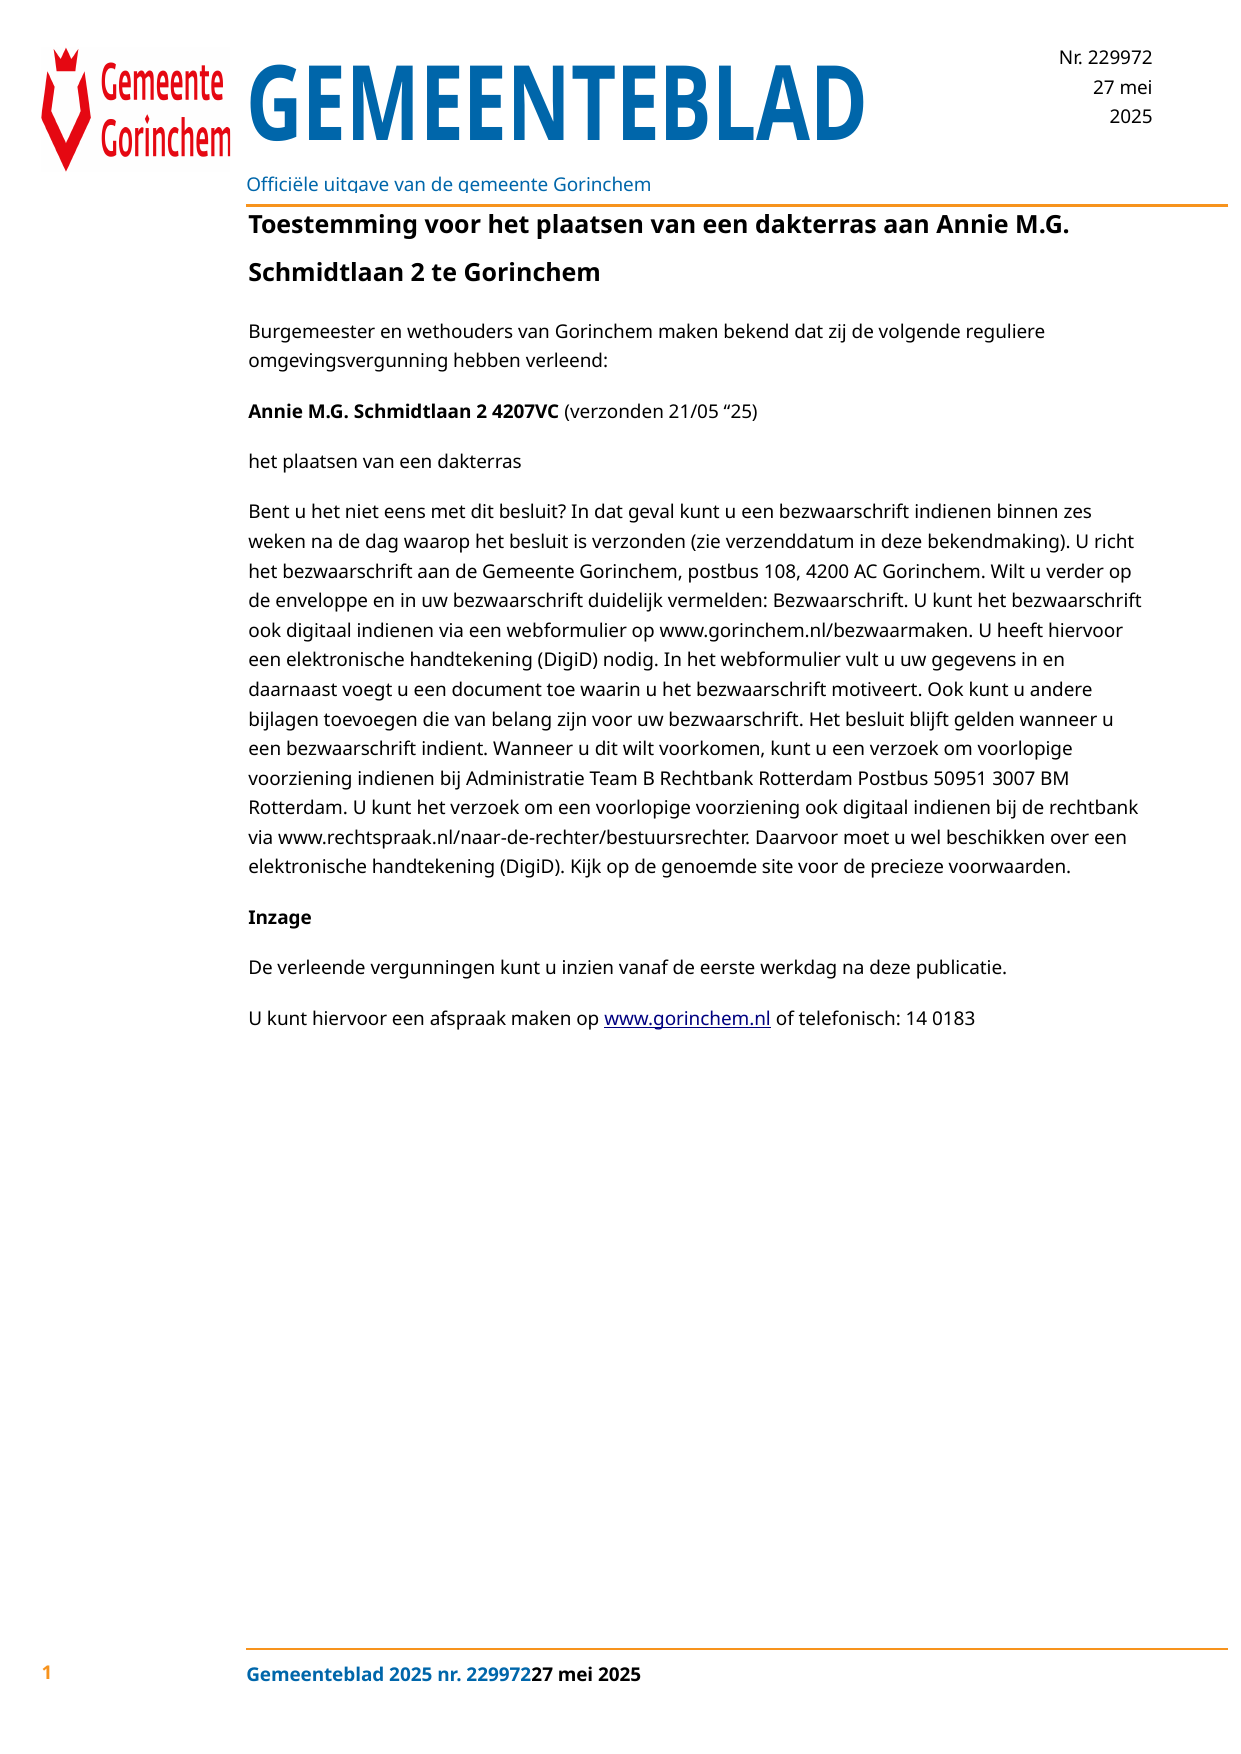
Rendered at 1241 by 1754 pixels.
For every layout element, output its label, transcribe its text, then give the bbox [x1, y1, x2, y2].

text Annie M.G. Schmidtlaan 2 4207VC (verzonden 21/05 “25) [248, 398, 1152, 424]
text Bent u het niet eens met dit besluit? In dat geval kunt u een bezwaarschrift indienen binnen zes weken na de dag waarop het besluit is verzonden (zie verzenddatum in deze bekendmaking). U richt het bezwaarschrift aan de Gemeente Gorinchem, postbus 108, 4200 AC Gorinchem. Wilt u verder op de enveloppe en in uw bezwaarschrift duidelijk vermelden: Bezwaarschrift. U kunt het bezwaarschrift ook digitaal indienen via een webformulier op www.gorinchem.nl/bezwaarmaken. U heeft hiervoor een elektronische handtekening (DigiD) nodig. In het webformulier vult u uw gegevens in en daarnaast voegt u een document toe waarin u het bezwaarschrift motiveert. Ook kunt u andere bijlagen toevoegen die van belang zijn voor uw bezwaarschrift. Het besluit blijft gelden wanneer u een bezwaarschrift indient. Wanneer u dit wilt voorkomen, kunt u een verzoek om voorlopige voorziening indienen bij Administratie Team B Rechtbank Rotterdam Postbus 50951 3007 BM Rotterdam. U kunt het verzoek om een voorlopige voorziening ook digitaal indienen bij de rechtbank via www.rechtspraak.nl/naar-de-rechter/bestuursrechter. Daarvoor moet u wel beschikken over een elektronische handtekening (DigiD). Kijk op de genoemde site voor de precieze voorwaarden. [248, 499, 1152, 879]
text U kunt hiervoor een afspraak maken op www.gorinchem.nl of telefonisch: 14 0183 [248, 1005, 1152, 1031]
text het plaatsen van een dakterras [248, 448, 1152, 474]
picture [41, 47, 231, 172]
text Burgemeester en wethouders van Gorinchem maken bekend dat zij de volgende reguliere omgevingsvergunning hebben verleend: [248, 318, 1152, 373]
text De verleende vergunningen kunt u inzien vanaf de eerste werkdag na deze publicatie. [248, 954, 1152, 980]
text Inzage [248, 904, 1152, 930]
text Toestemming voor het plaatsen van een dakterras aan Annie M.G. Schmidtlaan 2 te Gorinchem [248, 207, 1152, 288]
